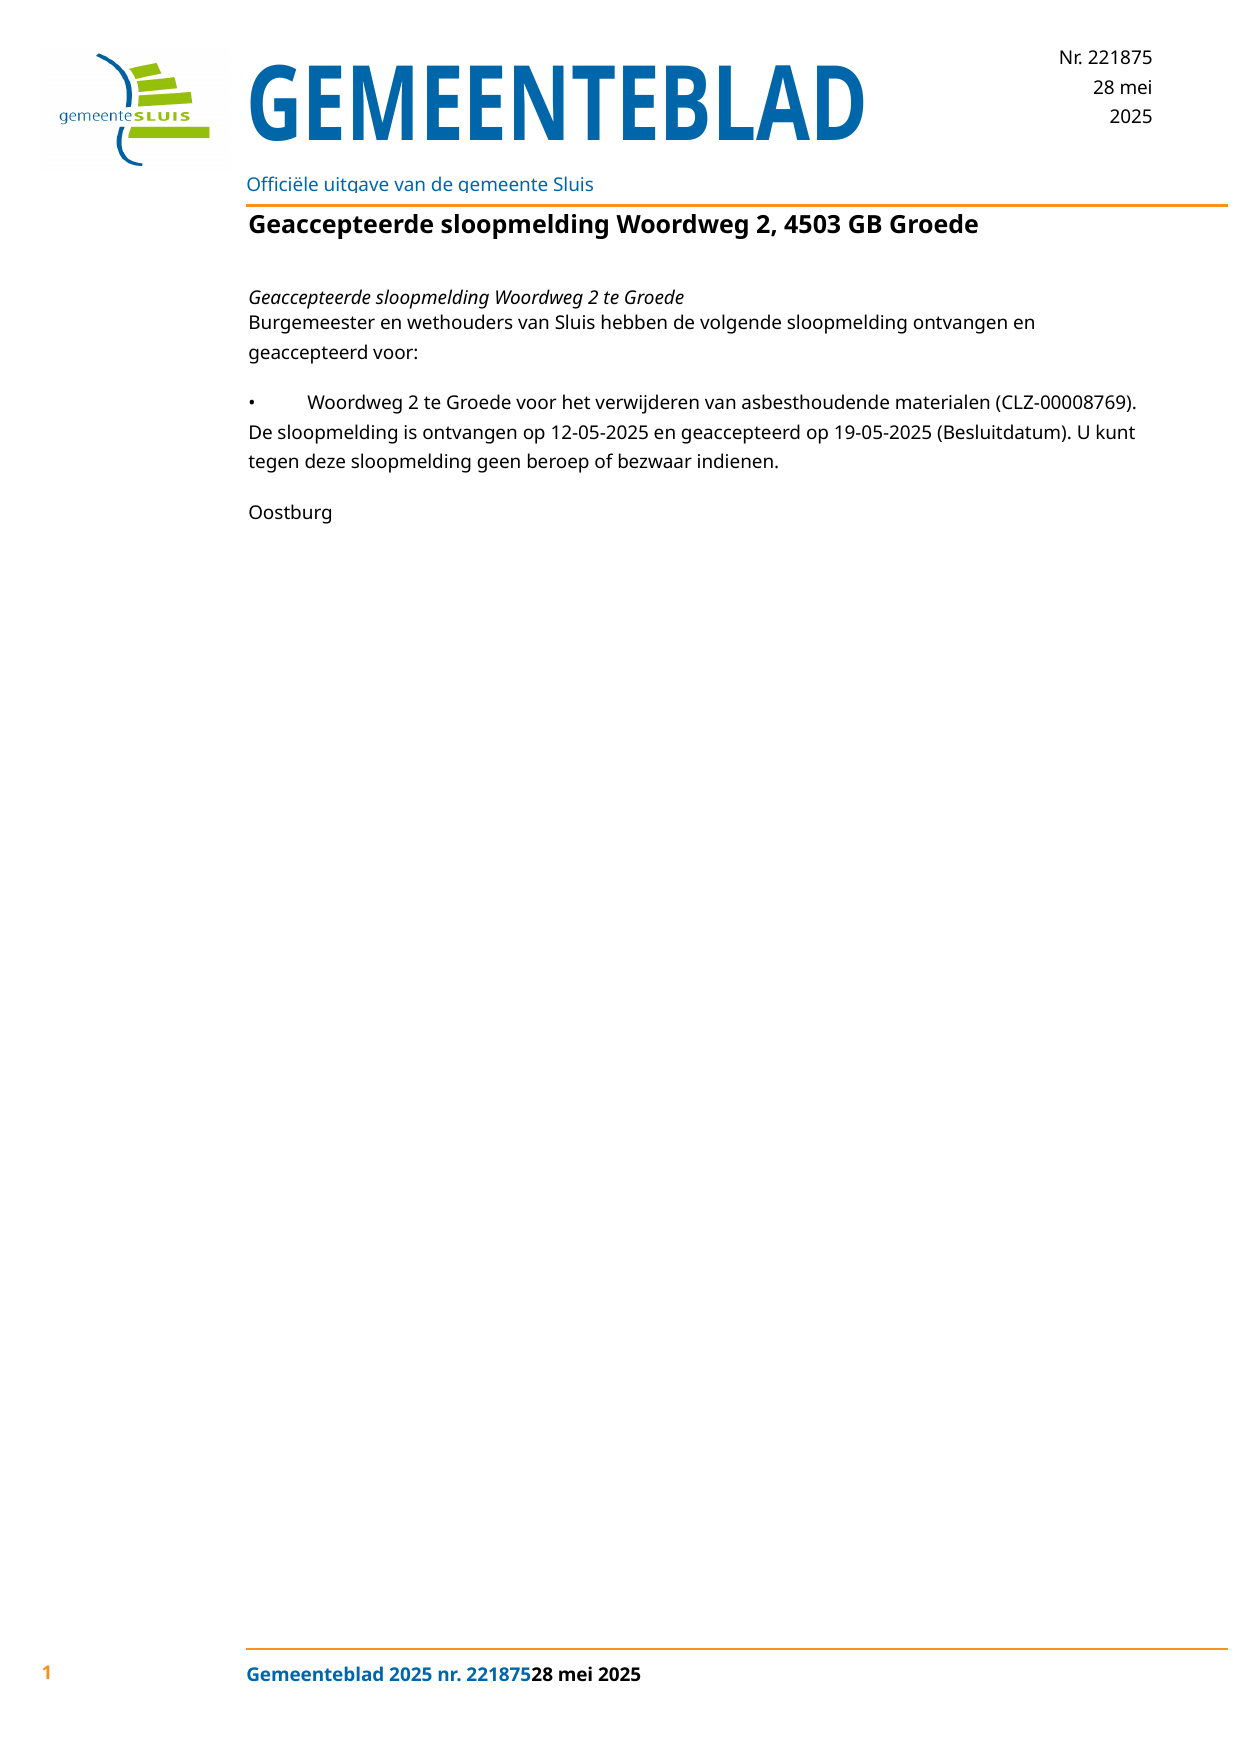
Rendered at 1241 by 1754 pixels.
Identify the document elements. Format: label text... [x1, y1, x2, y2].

text Geaccepteerde sloopmelding Woordweg 2, 4503 GB Groede [248, 207, 1152, 241]
text Burgemeester en wethouders van Sluis hebben de volgende sloopmelding ontvangen en geaccepteerd voor: [248, 309, 1152, 365]
list Woordweg 2 te Groede voor het verwijderen van asbesthoudende materialen (CLZ-00008769). [248, 389, 1152, 415]
text Geaccepteerde sloopmelding Woordweg 2 te Groede [248, 284, 1152, 309]
text De sloopmelding is ontvangen op 12-05-2025 en geaccepteerd op 19-05-2025 (Besluitdatum). U kunt tegen deze sloopmelding geen beroep of bezwaar indienen. [248, 419, 1152, 474]
picture [41, 47, 231, 172]
text Oostburg [248, 499, 1152, 525]
